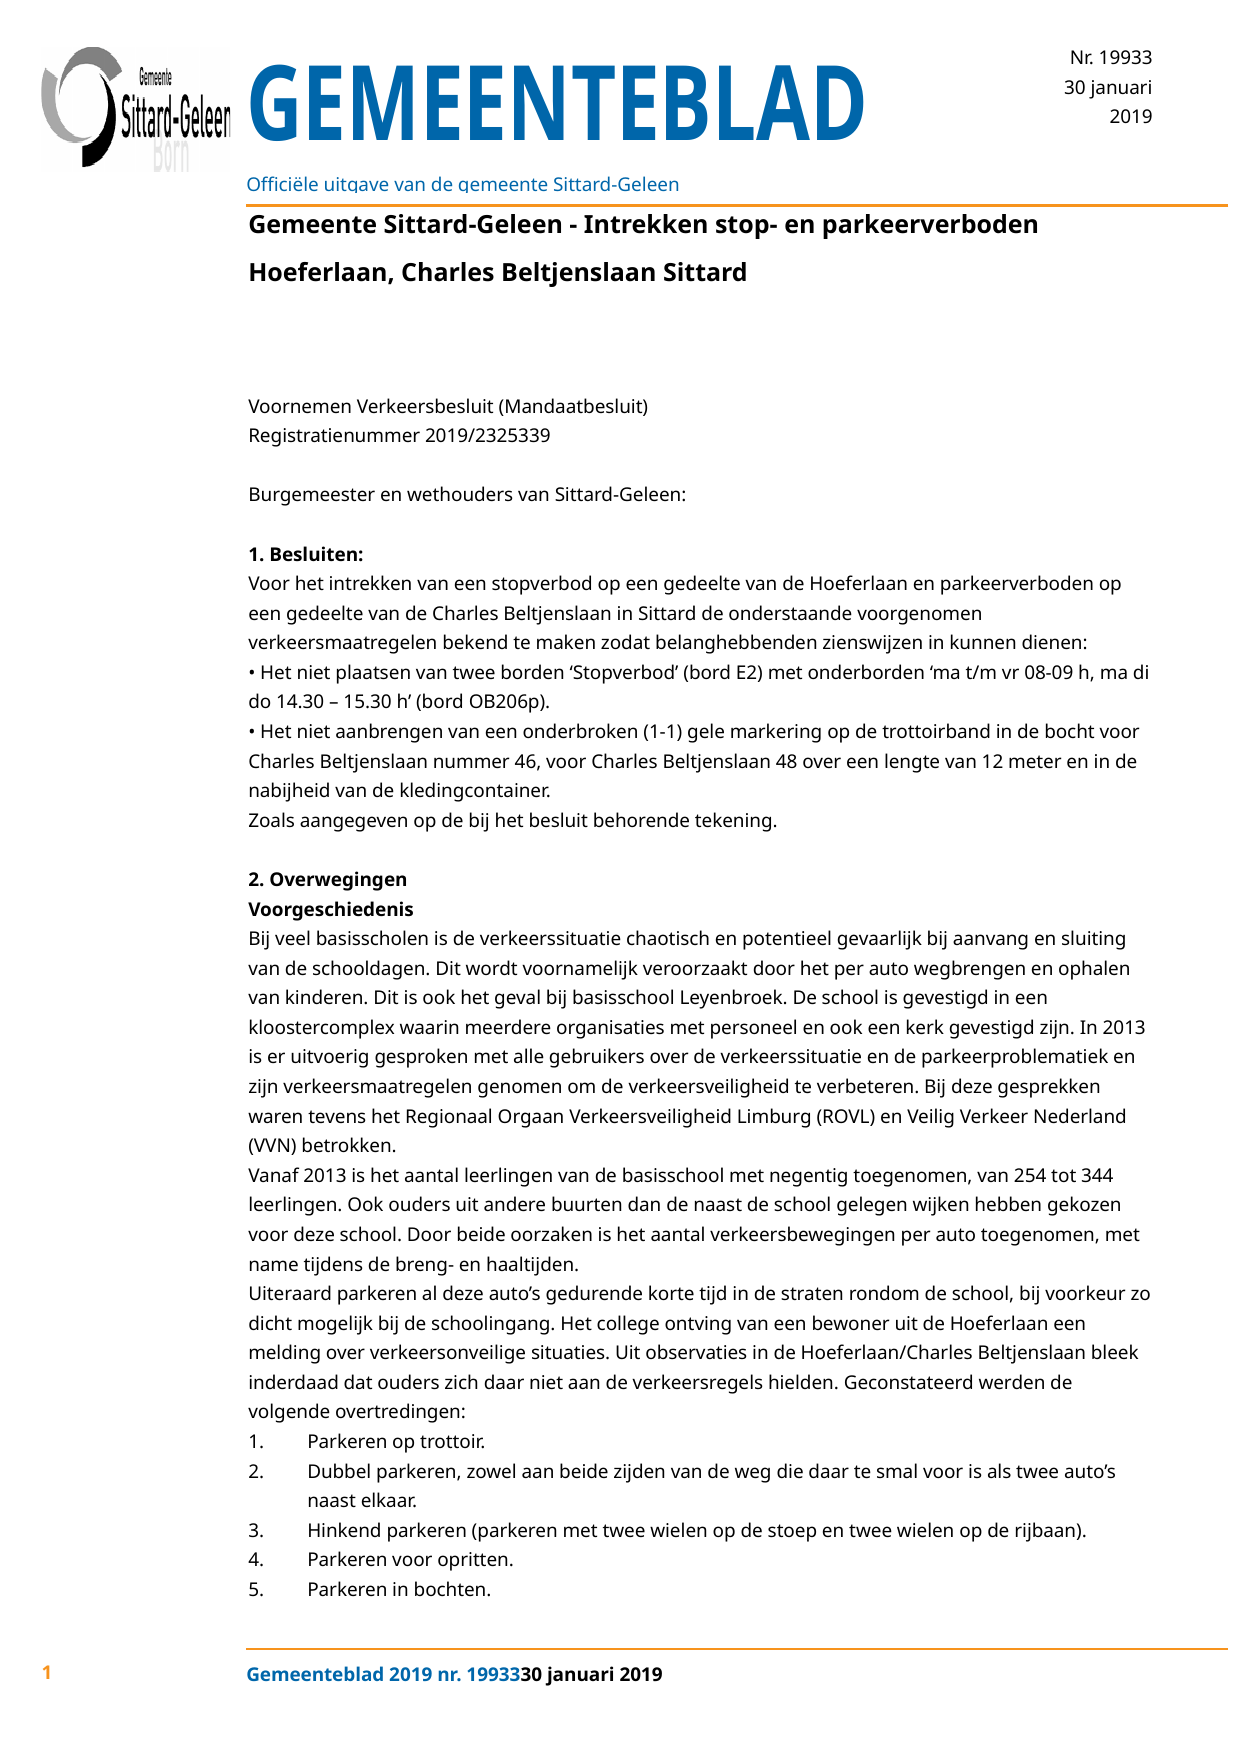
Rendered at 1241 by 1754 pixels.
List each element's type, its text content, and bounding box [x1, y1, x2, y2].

list Parkeren in bochten. [248, 1576, 1152, 1602]
text Burgemeester en wethouders van Sittard-Geleen: [248, 482, 1152, 507]
text • Het niet aanbrengen van een onderbroken (1-1) gele markering op de trottoirband in de bocht voor Charles Beltjenslaan nummer 46, voor Charles Beltjenslaan 48 over een lengte van 12 meter en in de nabijheid van de kledingcontainer. [248, 718, 1152, 803]
list Hinkend parkeren (parkeren met twee wielen op de stoep en twee wielen op de rijbaan). [248, 1517, 1152, 1543]
picture [41, 47, 231, 172]
text 2. Overwegingen [248, 866, 1152, 892]
text Uiteraard parkeren al deze auto’s gedurende korte tijd in de straten rondom de school, bij voorkeur zo dicht mogelijk bij de schoolingang. Het college ontving van een bewoner uit de Hoeferlaan een melding over verkeersonveilige situaties. Uit observaties in de Hoeferlaan/Charles Beltjenslaan bleek inderdaad dat ouders zich daar niet aan de verkeersregels hielden. Geconstateerd werden de volgende overtredingen: [248, 1280, 1152, 1424]
list Parkeren op trottoir. [248, 1428, 1152, 1454]
text Registratienummer 2019/2325339 [248, 422, 1152, 448]
list Dubbel parkeren, zowel aan beide zijden van de weg die daar te smal voor is als twee auto’s naast elkaar. [248, 1458, 1152, 1513]
text Vanaf 2013 is het aantal leerlingen van de basisschool met negentig toegenomen, van 254 tot 344 leerlingen. Ook ouders uit andere buurten dan de naast de school gelegen wijken hebben gekozen voor deze school. Door beide oorzaken is het aantal verkeersbewegingen per auto toegenomen, met name tijdens de breng- en haaltijden. [248, 1162, 1152, 1277]
text Voorgeschiedenis [248, 896, 1152, 922]
text • Het niet plaatsen van twee borden ‘Stopverbod’ (bord E2) met onderborden ‘ma t/m vr 08-09 h, ma di do 14.30 – 15.30 h’ (bord OB206p). [248, 659, 1152, 714]
text Zoals aangegeven op de bij het besluit behorende tekening. [248, 807, 1152, 833]
text 1. Besluiten: [248, 541, 1152, 567]
text Voor het intrekken van een stopverbod op een gedeelte van de Hoeferlaan en parkeerverboden op een gedeelte van de Charles Beltjenslaan in Sittard de onderstaande voorgenomen verkeersmaatregelen bekend te maken zodat belanghebbenden zienswijzen in kunnen dienen: [248, 570, 1152, 655]
text Gemeente Sittard-Geleen - Intrekken stop- en parkeerverboden Hoeferlaan, Charles Beltjenslaan Sittard [248, 207, 1152, 288]
list Parkeren voor opritten. [248, 1547, 1152, 1572]
text Bij veel basisscholen is de verkeerssituatie chaotisch en potentieel gevaarlijk bij aanvang en sluiting van de schooldagen. Dit wordt voornamelijk veroorzaakt door het per auto wegbrengen en ophalen van kinderen. Dit is ook het geval bij basisschool Leyenbroek. De school is gevestigd in een kloostercomplex waarin meerdere organisaties met personeel en ook een kerk gevestigd zijn. In 2013 is er uitvoerig gesproken met alle gebruikers over de verkeerssituatie en de parkeerproblematiek en zijn verkeersmaatregelen genomen om de verkeersveiligheid te verbeteren. Bij deze gesprekken waren tevens het Regionaal Orgaan Verkeersveiligheid Limburg (ROVL) en Veilig Verkeer Nederland (VVN) betrokken. [248, 925, 1152, 1158]
text Voornemen Verkeersbesluit (Mandaatbesluit) [248, 393, 1152, 419]
